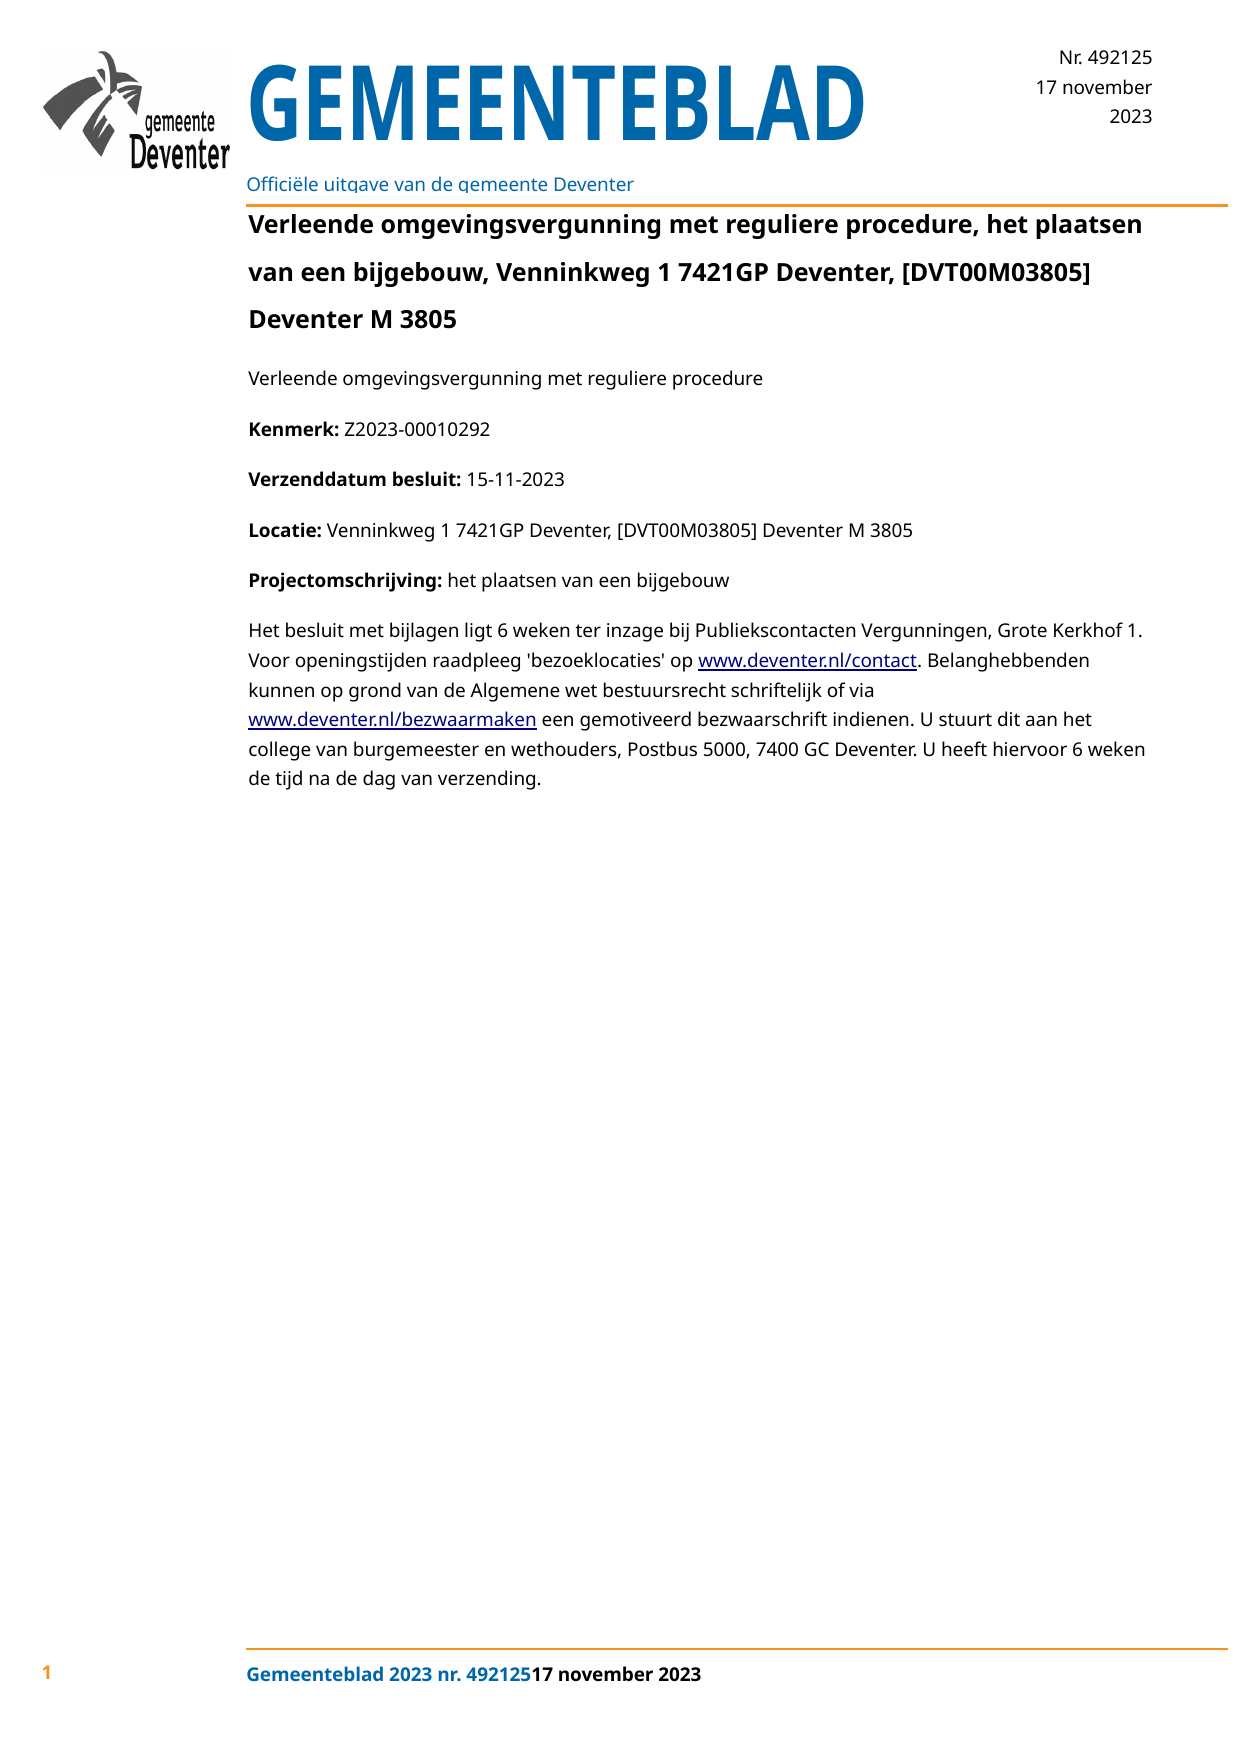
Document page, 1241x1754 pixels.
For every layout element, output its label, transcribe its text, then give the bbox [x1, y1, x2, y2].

text Verzenddatum besluit: 15-11-2023 [248, 466, 1152, 492]
text Projectomschrijving: het plaatsen van een bijgebouw [248, 567, 1152, 593]
text Verleende omgevingsvergunning met reguliere procedure [248, 366, 1152, 391]
text Het besluit met bijlagen ligt 6 weken ter inzage bij Publiekscontacten Vergunningen, Grote Kerkhof 1. Voor openingstijden raadpleeg 'bezoeklocaties' op www.deventer.nl/contact. Belanghebbenden kunnen op grond van de Algemene wet bestuursrecht schriftelijk of via www.deventer.nl/bezwaarmaken een gemotiveerd bezwaarschrift indienen. U stuurt dit aan het college van burgemeester en wethouders, Postbus 5000, 7400 GC Deventer. U heeft hiervoor 6 weken de tijd na de dag van verzending. [248, 618, 1152, 791]
text Kenmerk: Z2023-00010292 [248, 416, 1152, 442]
text Verleende omgevingsvergunning met reguliere procedure, het plaatsen van een bijgebouw, Venninkweg 1 7421GP Deventer, [DVT00M03805] Deventer M 3805 [248, 207, 1152, 336]
picture [41, 47, 231, 172]
text Locatie: Venninkweg 1 7421GP Deventer, [DVT00M03805] Deventer M 3805 [248, 517, 1152, 542]
